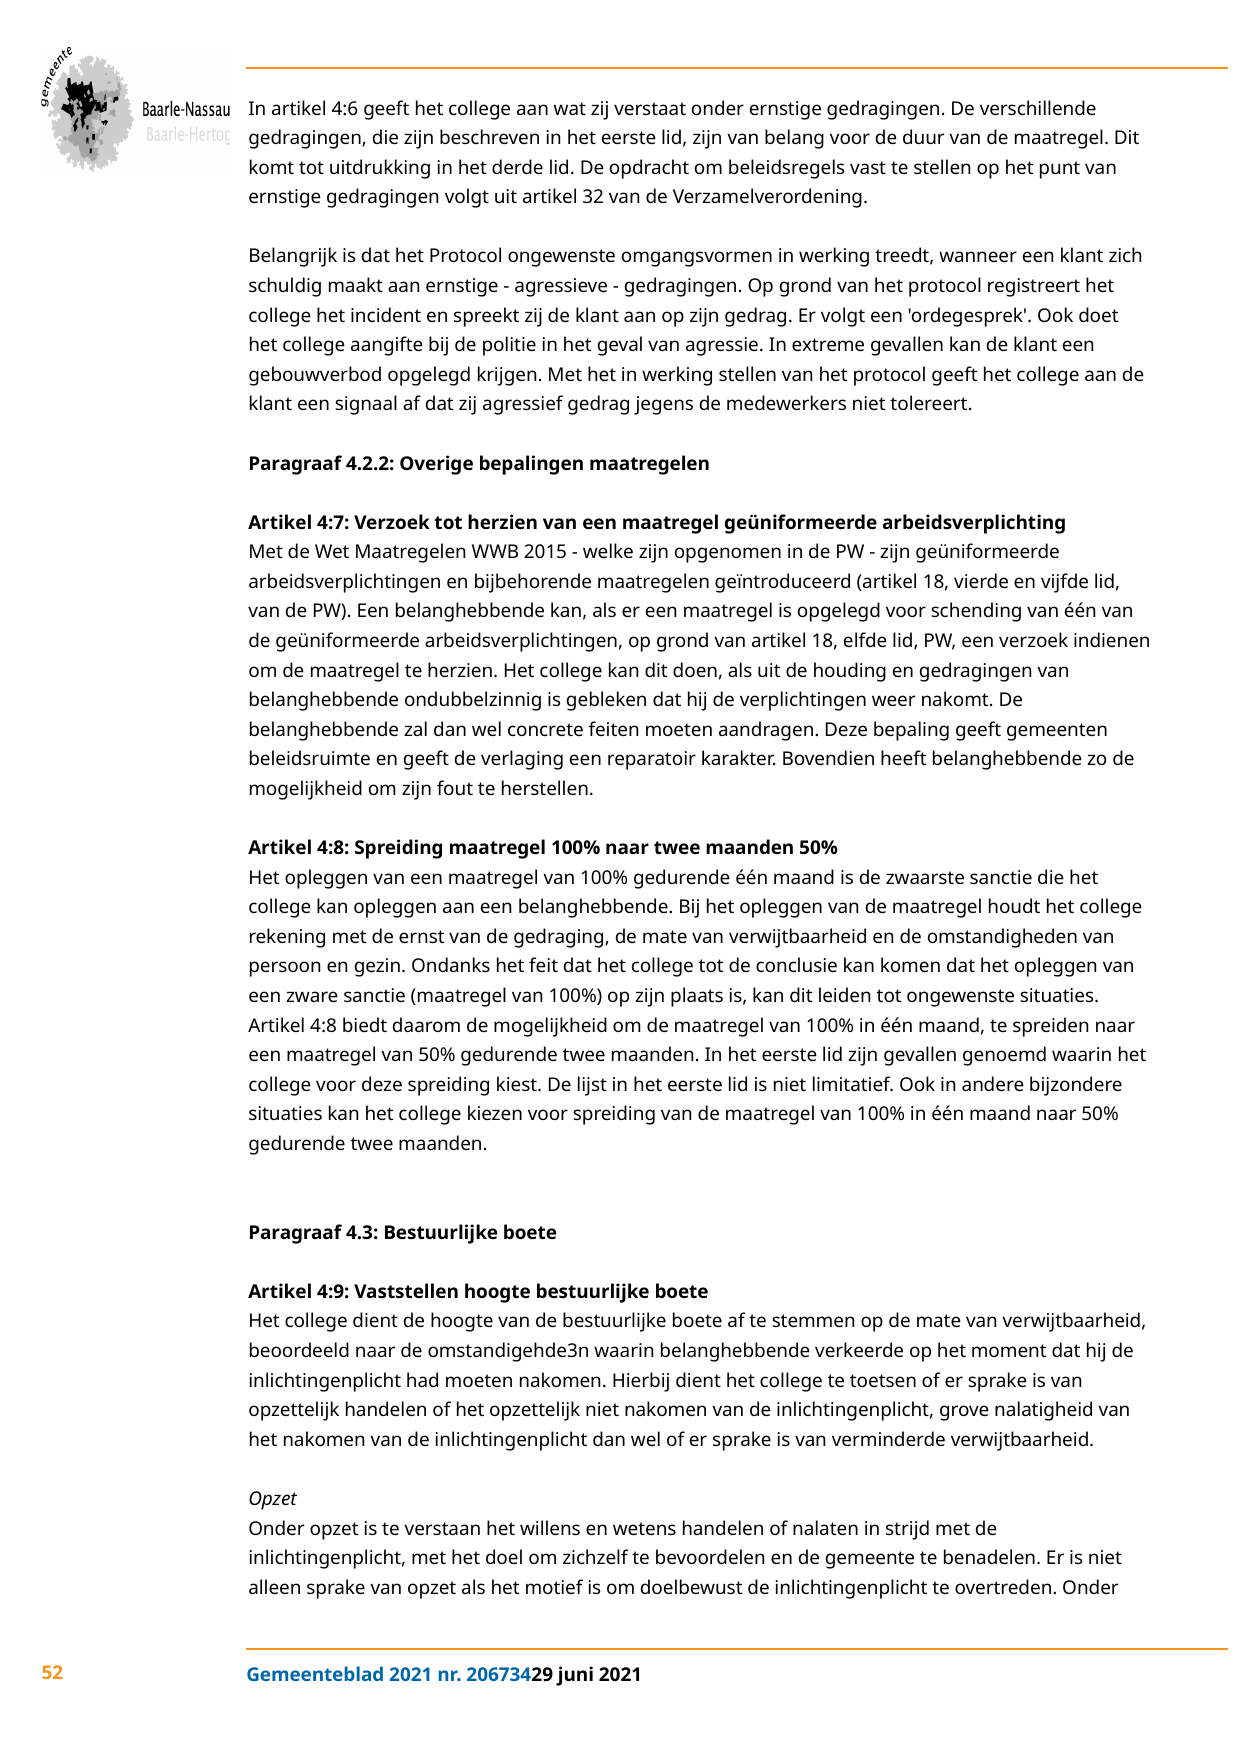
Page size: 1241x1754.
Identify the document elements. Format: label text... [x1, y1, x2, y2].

text In artikel 4:6 geeft het college aan wat zij verstaat onder ernstige gedragingen. De verschillende gedragingen, die zijn beschreven in het eerste lid, zijn van belang voor de duur van de maatregel. Dit komt tot uitdrukking in het derde lid. De opdracht om beleidsregels vast te stellen op het punt van ernstige gedragingen volgt uit artikel 32 van de Verzamelverordening. [248, 95, 1152, 209]
text Artikel 4:7: Verzoek tot herzien van een maatregel geüniformeerde arbeidsverplichting [248, 509, 1152, 535]
text Het opleggen van een maatregel van 100% gedurende één maand is de zwaarste sanctie die het college kan opleggen aan een belanghebbende. Bij het opleggen van de maatregel houdt het college rekening met de ernst van de gedraging, de mate van verwijtbaarheid en de omstandigheden van persoon en gezin. Ondanks het feit dat het college tot de conclusie kan komen dat het opleggen van een zware sanctie (maatregel van 100%) op zijn plaats is, kan dit leiden tot ongewenste situaties. Artikel 4:8 biedt daarom de mogelijkheid om de maatregel van 100% in één maand, te spreiden naar een maatregel van 50% gedurende twee maanden. In het eerste lid zijn gevallen genoemd waarin het college voor deze spreiding kiest. De lijst in het eerste lid is niet limitatief. Ook in andere bijzondere situaties kan het college kiezen voor spreiding van de maatregel van 100% in één maand naar 50% gedurende twee maanden. [248, 864, 1152, 1156]
text Artikel 4:8: Spreiding maatregel 100% naar twee maanden 50% [248, 834, 1152, 860]
text Met de Wet Maatregelen WWB 2015 - welke zijn opgenomen in de PW - zijn geüniformeerde arbeidsverplichtingen en bijbehorende maatregelen geïntroduceerd (artikel 18, vierde en vijfde lid, van de PW). Een belanghebbende kan, als er een maatregel is opgelegd voor schending van één van de geüniformeerde arbeidsverplichtingen, op grond van artikel 18, elfde lid, PW, een verzoek indienen om de maatregel te herzien. Het college kan dit doen, als uit de houding en gedragingen van belanghebbende ondubbelzinnig is gebleken dat hij de verplichtingen weer nakomt. De belanghebbende zal dan wel concrete feiten moeten aandragen. Deze bepaling geeft gemeenten beleidsruimte en geeft de verlaging een reparatoir karakter. Bovendien heeft belanghebbende zo de mogelijkheid om zijn fout te herstellen. [248, 538, 1152, 801]
text Opzet [248, 1485, 1152, 1511]
text Het college dient de hoogte van de bestuurlijke boete af te stemmen op de mate van verwijtbaarheid, beoordeeld naar de omstandigehde3n waarin belanghebbende verkeerde op het moment dat hij de inlichtingenplicht had moeten nakomen. Hierbij dient het college te toetsen of er sprake is van opzettelijk handelen of het opzettelijk niet nakomen van de inlichtingenplicht, grove nalatigheid van het nakomen van de inlichtingenplicht dan wel of er sprake is van verminderde verwijtbaarheid. [248, 1308, 1152, 1452]
text Onder opzet is te verstaan het willens en wetens handelen of nalaten in strijd met de inlichtingenplicht, met het doel om zichzelf te bevoordelen en de gemeente te benadelen. Er is niet alleen sprake van opzet als het motief is om doelbewust de inlichtingenplicht te overtreden. Onder [248, 1515, 1152, 1600]
text Belangrijk is dat het Protocol ongewenste omgangsvormen in werking treedt, wanneer een klant zich schuldig maakt aan ernstige - agressieve - gedragingen. Op grond van het protocol registreert het college het incident en spreekt zij de klant aan op zijn gedrag. Er volgt een 'ordegesprek'. Ook doet het college aangifte bij de politie in het geval van agressie. In extreme gevallen kan de klant een gebouwverbod opgelegd krijgen. Met het in werking stellen van het protocol geeft het college aan de klant een signaal af dat zij agressief gedrag jegens de medewerkers niet tolereert. [248, 243, 1152, 416]
text Paragraaf 4.2.2: Overige bepalingen maatregelen [248, 450, 1152, 476]
picture [41, 47, 231, 172]
text Paragraaf 4.3: Bestuurlijke boete [248, 1219, 1152, 1245]
text Artikel 4:9: Vaststellen hoogte bestuurlijke boete [248, 1278, 1152, 1304]
